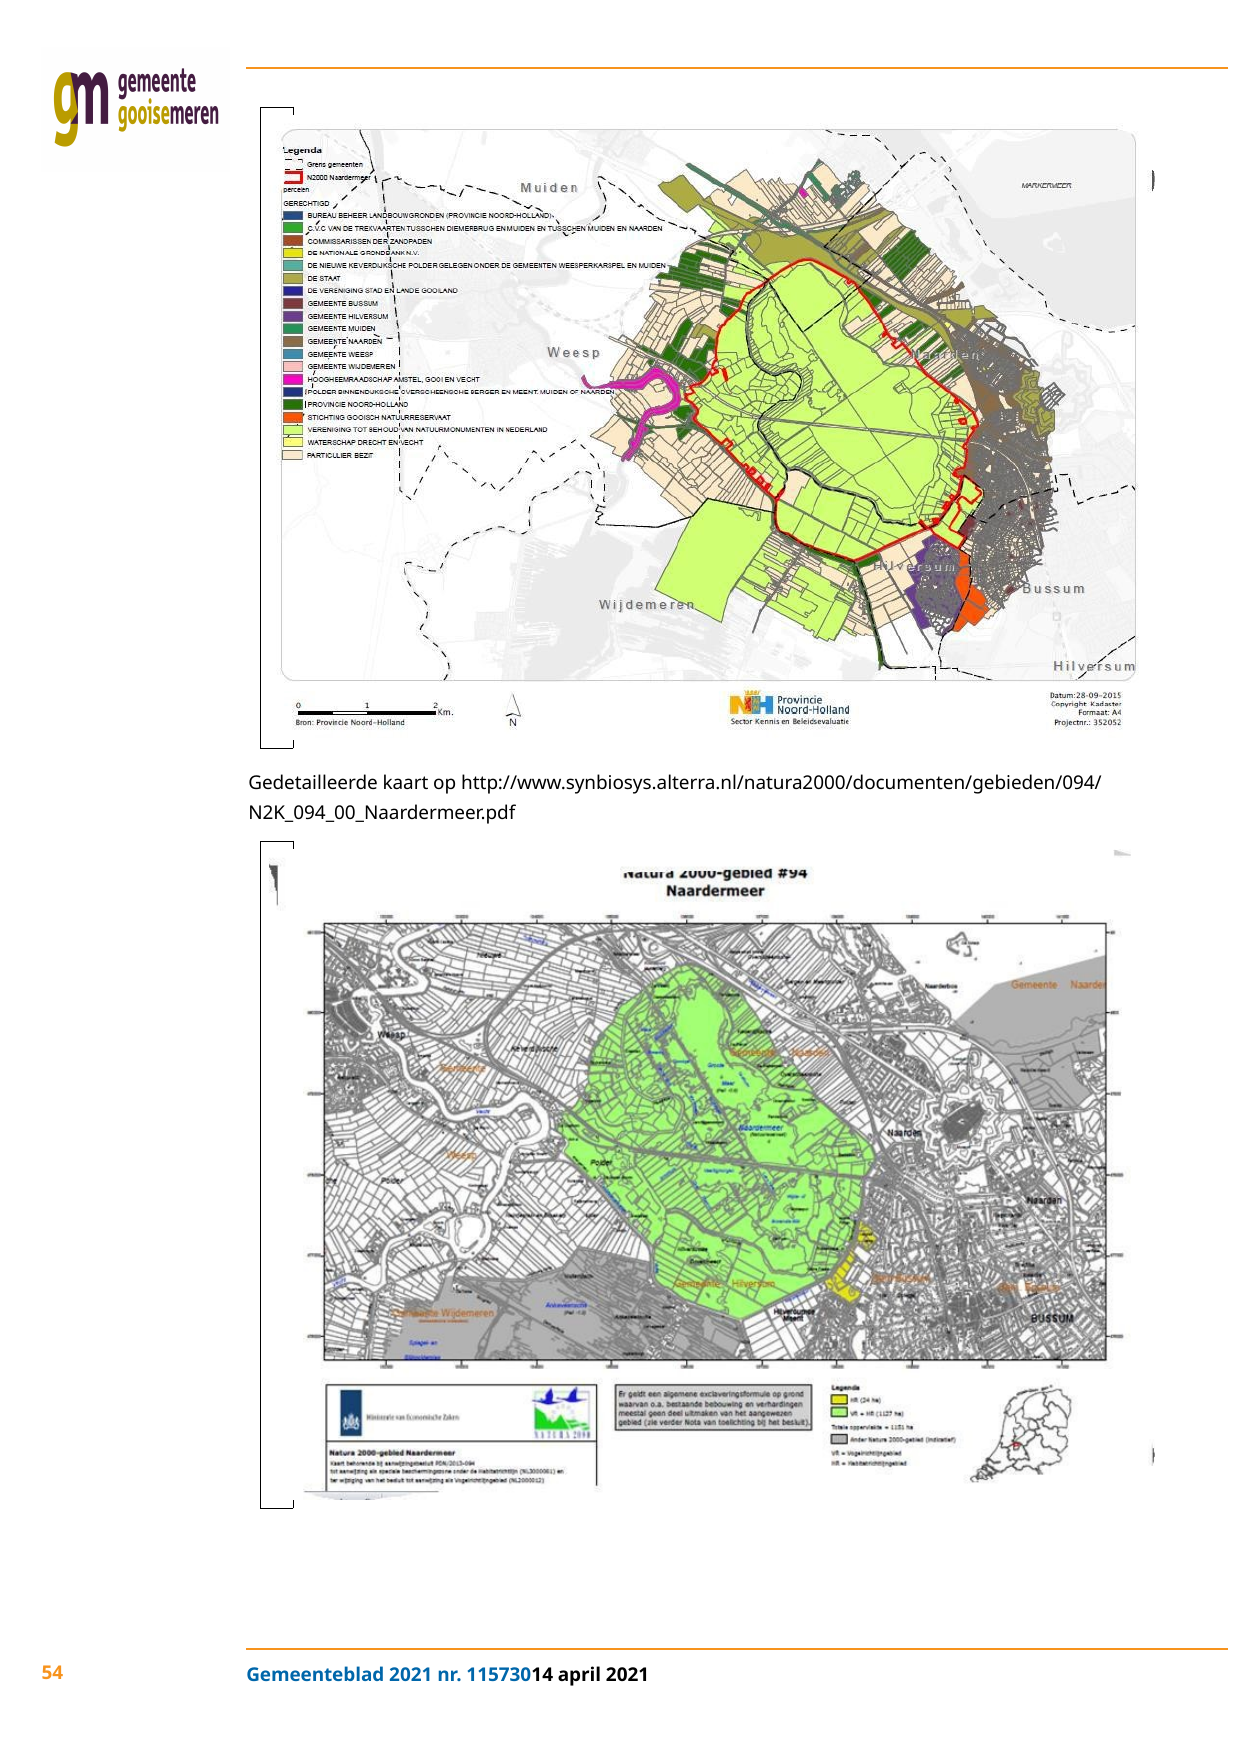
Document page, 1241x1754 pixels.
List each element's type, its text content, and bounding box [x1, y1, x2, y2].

picture [268, 849, 1155, 1500]
picture [268, 115, 1155, 740]
text Gedetailleerde kaart op http://www.synbiosys.alterra.nl/natura2000/documenten/gebieden/094/N2K_094_00_Naardermeer.pdf [248, 769, 1152, 825]
picture [41, 47, 231, 172]
